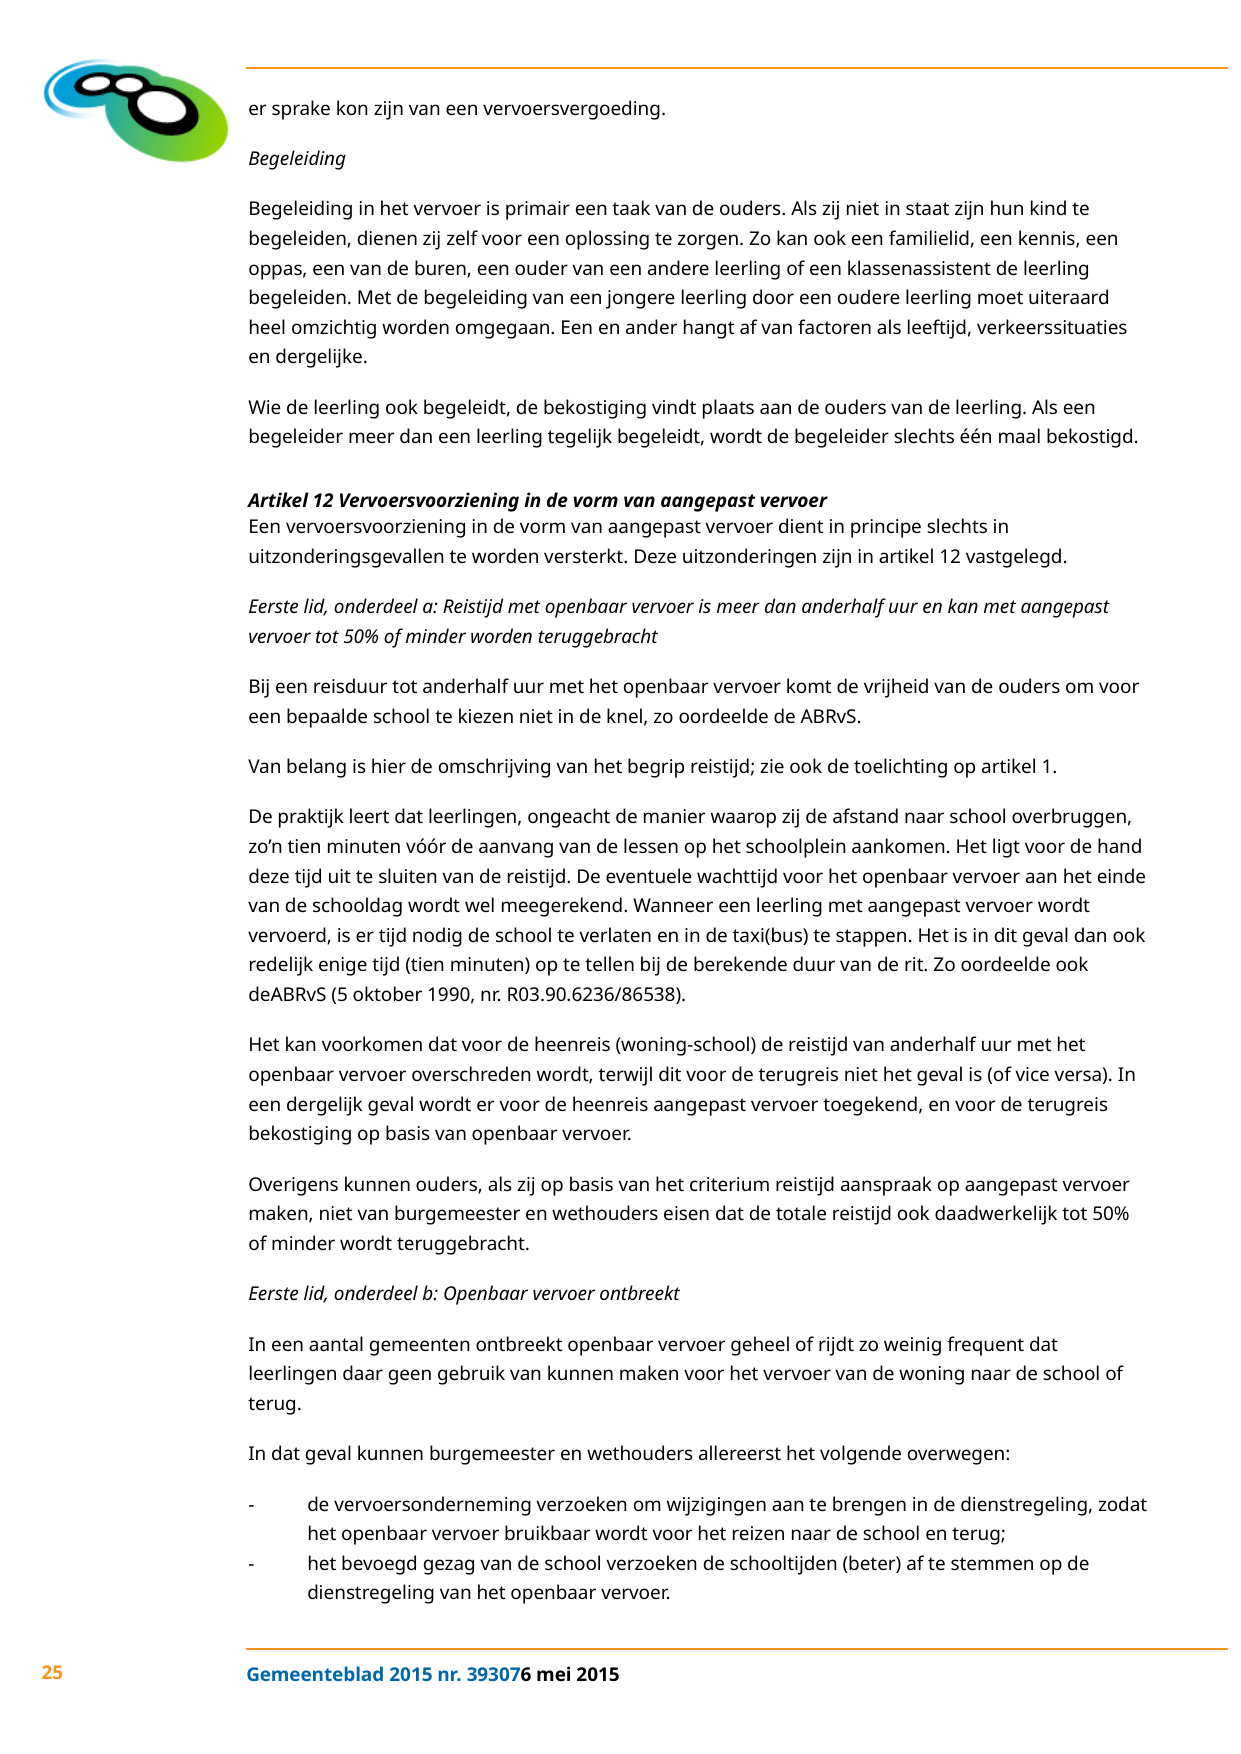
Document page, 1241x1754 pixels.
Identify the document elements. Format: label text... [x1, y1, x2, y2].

text Eerste lid, onderdeel a: Reistijd met openbaar vervoer is meer dan anderhalf uur en kan met aangepast vervoer tot 50% of minder worden teruggebracht [248, 593, 1152, 648]
text Van belang is hier de omschrijving van het begrip reistijd; zie ook de toelichting op artikel 1. [248, 753, 1152, 779]
list het bevoegd gezag van de school verzoeken de schooltijden (beter) af te stemmen op de dienstregeling van het openbaar vervoer. [248, 1550, 1152, 1605]
text Begeleiding [248, 145, 1152, 171]
picture [41, 47, 231, 172]
text In dat geval kunnen burgemeester en wethouders allereerst het volgende overwegen: [248, 1440, 1152, 1466]
text De praktijk leert dat leerlingen, ongeacht de manier waarop zij de afstand naar school overbruggen, zo’n tien minuten vóór de aanvang van de lessen op het schoolplein aankomen. Het ligt voor de hand deze tijd uit te sluiten van de reistijd. De eventuele wachttijd voor het openbaar vervoer aan het einde van de schooldag wordt wel meegerekend. Wanneer een leerling met aangepast vervoer wordt vervoerd, is er tijd nodig de school te verlaten en in de taxi(bus) te stappen. Het is in dit geval dan ook redelijk enige tijd (tien minuten) op te tellen bij de berekende duur van de rit. Zo oordeelde ook deABRvS (5 oktober 1990, nr. R03.90.6236/86538). [248, 804, 1152, 1007]
text Bij een reisduur tot anderhalf uur met het openbaar vervoer komt de vrijheid van de ouders om voor een bepaalde school te kiezen niet in de knel, zo oordeelde de ABRvS. [248, 673, 1152, 728]
text er sprake kon zijn van een vervoersvergoeding. [248, 95, 1152, 121]
text Artikel 12 Vervoersvoorziening in de vorm van aangepast vervoer [248, 487, 1152, 513]
text Het kan voorkomen dat voor de heenreis (woning-school) de reistijd van anderhalf uur met het openbaar vervoer overschreden wordt, terwijl dit voor de terugreis niet het geval is (of vice versa). In een dergelijk geval wordt er voor de heenreis aangepast vervoer toegekend, en voor de terugreis bekostiging op basis van openbaar vervoer. [248, 1032, 1152, 1146]
text Wie de leerling ook begeleidt, de bekostiging vindt plaats aan de ouders van de leerling. Als een begeleider meer dan een leerling tegelijk begeleidt, wordt de begeleider slechts één maal bekostigd. [248, 394, 1152, 449]
text In een aantal gemeenten ontbreekt openbaar vervoer geheel of rijdt zo weinig frequent dat leerlingen daar geen gebruik van kunnen maken voor het vervoer van de woning naar de school of terug. [248, 1331, 1152, 1416]
text Eerste lid, onderdeel b: Openbaar vervoer ontbreekt [248, 1280, 1152, 1306]
text Begeleiding in het vervoer is primair een taak van de ouders. Als zij niet in staat zijn hun kind te begeleiden, dienen zij zelf voor een oplossing te zorgen. Zo kan ook een familielid, een kennis, een oppas, een van de buren, een ouder van een andere leerling of een klassenassistent de leerling begeleiden. Met de begeleiding van een jongere leerling door een oudere leerling moet uiteraard heel omzichtig worden omgegaan. Een en ander hangt af van factoren als leeftijd, verkeerssituaties en dergelijke. [248, 196, 1152, 369]
list de vervoersonderneming verzoeken om wijzigingen aan te brengen in de dienstregeling, zodat het openbaar vervoer bruikbaar wordt voor het reizen naar de school en terug; [248, 1491, 1152, 1546]
text Een vervoersvoorziening in de vorm van aangepast vervoer dient in principe slechts in uitzonderingsgevallen te worden versterkt. Deze uitzonderingen zijn in artikel 12 vastgelegd. [248, 513, 1152, 568]
text Overigens kunnen ouders, als zij op basis van het criterium reistijd aanspraak op aangepast vervoer maken, niet van burgemeester en wethouders eisen dat de totale reistijd ook daadwerkelijk tot 50% of minder wordt teruggebracht. [248, 1171, 1152, 1256]
